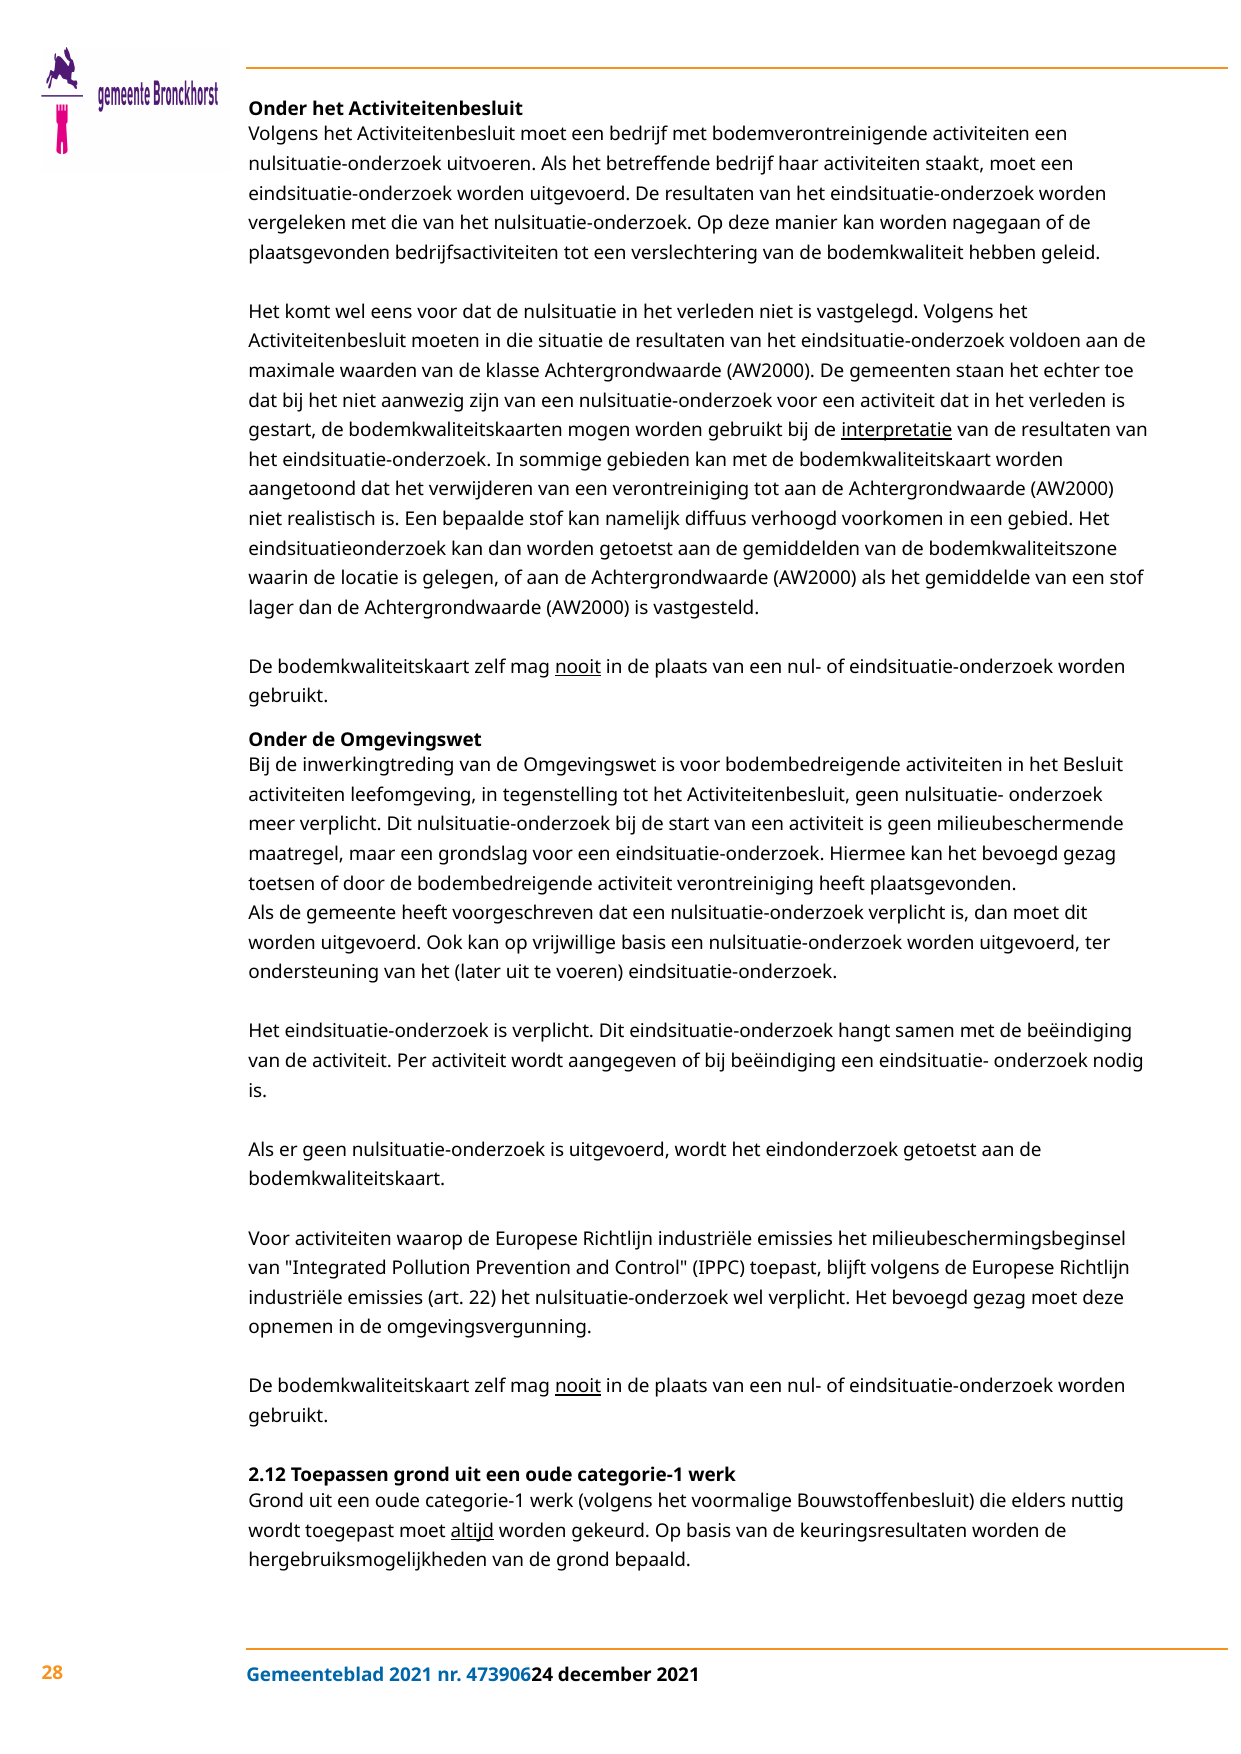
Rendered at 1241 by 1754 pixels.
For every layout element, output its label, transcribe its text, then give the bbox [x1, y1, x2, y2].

text Onder het Activiteitenbesluit [248, 95, 1152, 121]
picture [41, 47, 231, 172]
text Als de gemeente heeft voorgeschreven dat een nulsituatie-onderzoek verplicht is, dan moet dit worden uitgevoerd. Ook kan op vrijwillige basis een nulsituatie-onderzoek worden uitgevoerd, ter ondersteuning van het (later uit te voeren) eindsituatie-onderzoek. [248, 899, 1152, 984]
text Voor activiteiten waarop de Europese Richtlijn industriële emissies het milieubeschermingsbeginsel van "Integrated Pollution Prevention and Control" (IPPC) toepast, blijft volgens de Europese Richtlijn industriële emissies (art. 22) het nulsituatie-onderzoek wel verplicht. Het bevoegd gezag moet deze opnemen in de omgevingsvergunning. [248, 1225, 1152, 1339]
text Als er geen nulsituatie-onderzoek is uitgevoerd, wordt het eindonderzoek getoetst aan de bodemkwaliteitskaart. [248, 1136, 1152, 1191]
text Grond uit een oude categorie-1 werk (volgens het voormalige Bouwstoffenbesluit) die elders nuttig wordt toegepast moet altijd worden gekeurd. Op basis van de keuringsresultaten worden de hergebruiksmogelijkheden van de grond bepaald. [248, 1487, 1152, 1572]
text Het eindsituatie-onderzoek is verplicht. Dit eindsituatie-onderzoek hangt samen met de beëindiging van de activiteit. Per activiteit wordt aangegeven of bij beëindiging een eindsituatie- onderzoek nodig is. [248, 1018, 1152, 1103]
text De bodemkwaliteitskaart zelf mag nooit in de plaats van een nul- of eindsituatie-onderzoek worden gebruikt. [248, 1373, 1152, 1428]
text Het komt wel eens voor dat de nulsituatie in het verleden niet is vastgelegd. Volgens het Activiteitenbesluit moeten in die situatie de resultaten van het eindsituatie-onderzoek voldoen aan de maximale waarden van de klasse Achtergrondwaarde (AW2000). De gemeenten staan het echter toe dat bij het niet aanwezig zijn van een nulsituatie-onderzoek voor een activiteit dat in het verleden is gestart, de bodemkwaliteitskaarten mogen worden gebruikt bij de interpretatie van de resultaten van het eindsituatie-onderzoek. In sommige gebieden kan met de bodemkwaliteitskaart worden aangetoond dat het verwijderen van een verontreiniging tot aan de Achtergrondwaarde (AW2000) niet realistisch is. Een bepaalde stof kan namelijk diffuus verhoogd voorkomen in een gebied. Het eindsituatieonderzoek kan dan worden getoetst aan de gemiddelden van de bodemkwaliteitszone waarin de locatie is gelegen, of aan de Achtergrondwaarde (AW2000) als het gemiddelde van een stof lager dan de Achtergrondwaarde (AW2000) is vastgesteld. [248, 298, 1152, 619]
text Onder de Omgevingswet [248, 726, 1152, 751]
text 2.12 Toepassen grond uit een oude categorie-1 werk [248, 1461, 1152, 1487]
text Volgens het Activiteitenbesluit moet een bedrijf met bodemverontreinigende activiteiten een nulsituatie-onderzoek uitvoeren. Als het betreffende bedrijf haar activiteiten staakt, moet een eindsituatie-onderzoek worden uitgevoerd. De resultaten van het eindsituatie-onderzoek worden vergeleken met die van het nulsituatie-onderzoek. Op deze manier kan worden nagegaan of de plaatsgevonden bedrijfsactiviteiten tot een verslechtering van de bodemkwaliteit hebben geleid. [248, 121, 1152, 264]
text De bodemkwaliteitskaart zelf mag nooit in de plaats van een nul- of eindsituatie-onderzoek worden gebruikt. [248, 653, 1152, 708]
text Bij de inwerkingtreding van de Omgevingswet is voor bodembedreigende activiteiten in het Besluit activiteiten leefomgeving, in tegenstelling tot het Activiteitenbesluit, geen nulsituatie- onderzoek meer verplicht. Dit nulsituatie-onderzoek bij de start van een activiteit is geen milieubeschermende maatregel, maar een grondslag voor een eindsituatie-onderzoek. Hiermee kan het bevoegd gezag toetsen of door de bodembedreigende activiteit verontreiniging heeft plaatsgevonden. [248, 751, 1152, 896]
